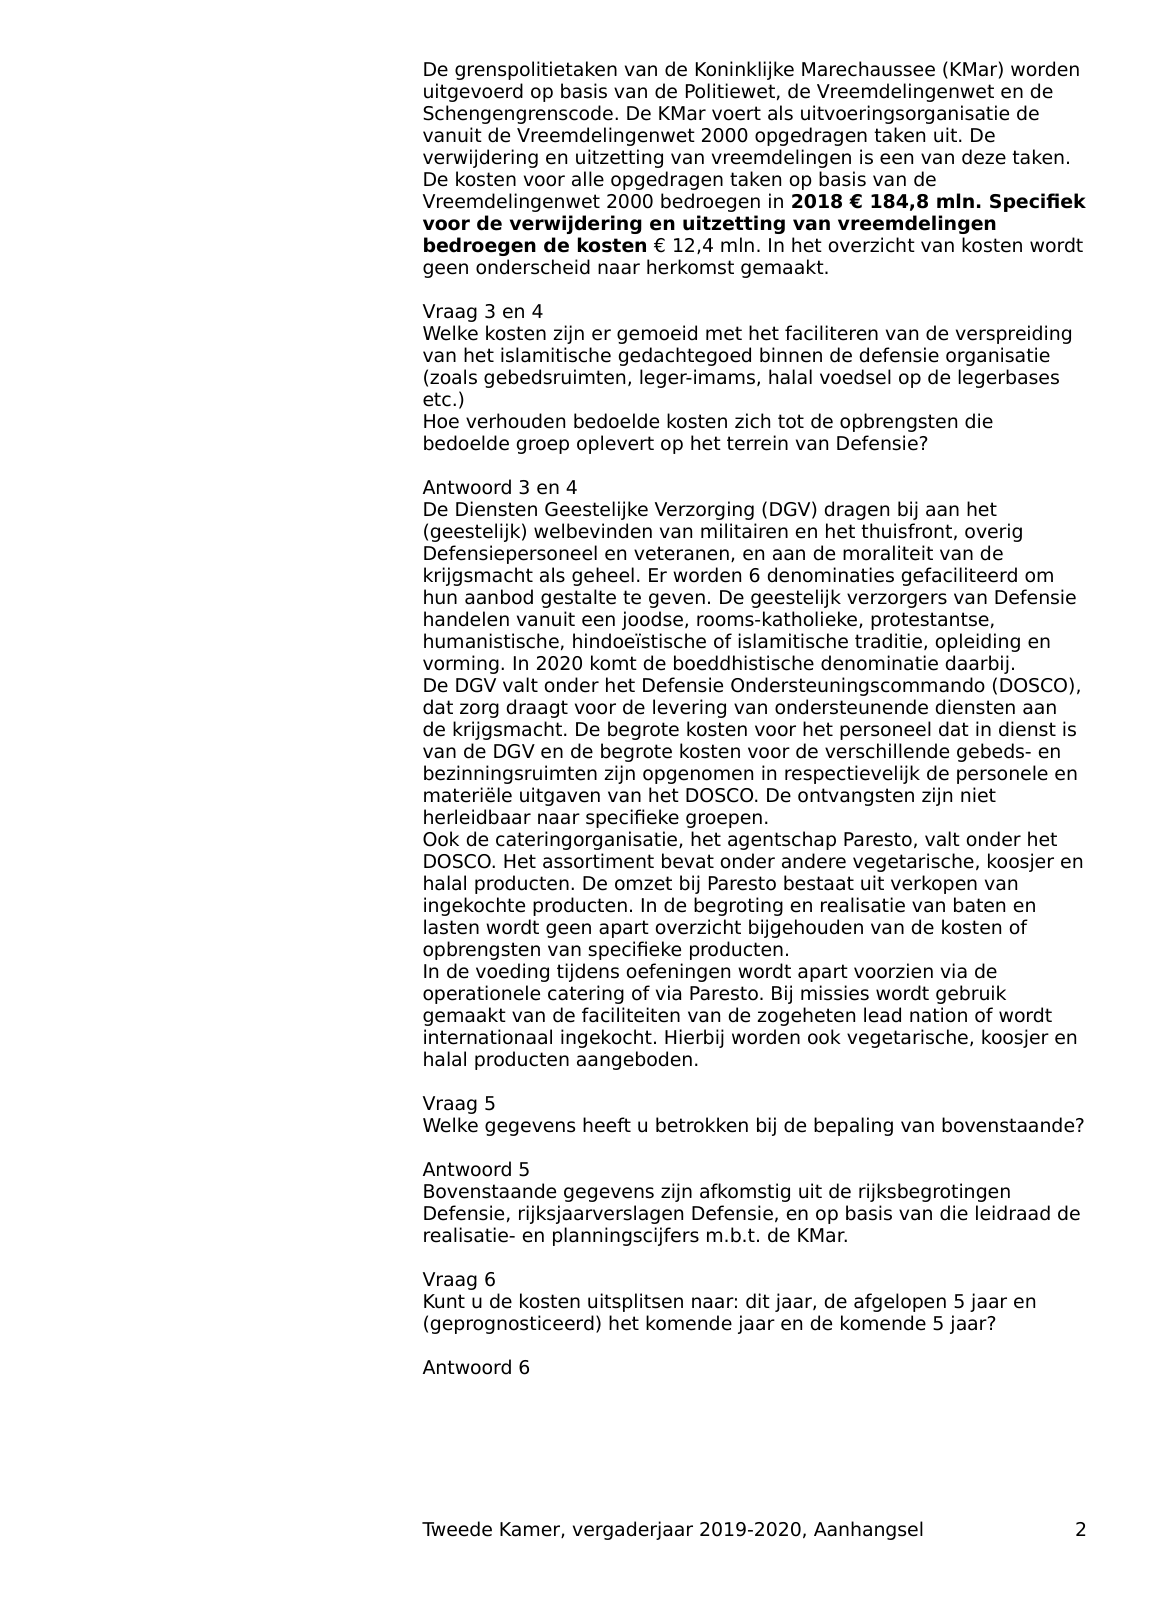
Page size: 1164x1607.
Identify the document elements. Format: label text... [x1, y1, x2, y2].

text Antwoord 6 [422, 1357, 1087, 1379]
text Antwoord 3 en 4 [422, 477, 1087, 499]
text Vraag 5 [422, 1093, 1087, 1115]
text Vraag 6 [422, 1269, 1087, 1291]
text Hoe verhouden bedoelde kosten zich tot de opbrengsten die bedoelde groep oplevert op het terrein van Defensie? [422, 411, 1087, 455]
text Ook de cateringorganisatie, het agentschap Paresto, valt onder het DOSCO. Het assortiment bevat onder andere vegetarische, koosjer en halal producten. De omzet bij Paresto bestaat uit verkopen van ingekochte producten. In de begroting en realisatie van baten en lasten wordt geen apart overzicht bijgehouden van de kosten of opbrengsten van specifieke producten. [422, 829, 1087, 961]
text De Diensten Geestelijke Verzorging (DGV) dragen bij aan het (geestelijk) welbevinden van militairen en het thuisfront, overig Defensiepersoneel en veteranen, en aan de moraliteit van de krijgsmacht als geheel. Er worden 6 denominaties gefaciliteerd om hun aanbod gestalte te geven. De geestelijk verzorgers van Defensie handelen vanuit een joodse, rooms-katholieke, protestantse, humanistische, hindoeïstische of islamitische traditie, opleiding en vorming. In 2020 komt de boeddhistische denominatie daarbij. [422, 499, 1087, 675]
text Bovenstaande gegevens zijn afkomstig uit de rijksbegrotingen Defensie, rijksjaarverslagen Defensie, en op basis van die leidraad de realisatie- en planningscijfers m.b.t. de KMar. [422, 1181, 1087, 1247]
text De grenspolitietaken van de Koninklijke Marechaussee (KMar) worden uitgevoerd op basis van de Politiewet, de Vreemdelingenwet en de Schengengrenscode. De KMar voert als uitvoeringsorganisatie de vanuit de Vreemdelingenwet 2000 opgedragen taken uit. De verwijdering en uitzetting van vreemdelingen is een van deze taken. [422, 59, 1087, 169]
text De DGV valt onder het Defensie Ondersteuningscommando (DOSCO), dat zorg draagt voor de levering van ondersteunende diensten aan de krijgsmacht. De begrote kosten voor het personeel dat in dienst is van de DGV en de begrote kosten voor de verschillende gebeds- en bezinningsruimten zijn opgenomen in respectievelijk de personele en materiële uitgaven van het DOSCO. De ontvangsten zijn niet herleidbaar naar specifieke groepen. [422, 675, 1087, 829]
text Vraag 3 en 4 [422, 301, 1087, 323]
text Antwoord 5 [422, 1159, 1087, 1181]
text De kosten voor alle opgedragen taken op basis van de Vreemdelingenwet 2000 bedroegen in 2018 € 184,8 mln. Specifiek voor de verwijdering en uitzetting van vreemdelingen bedroegen de kosten € 12,4 mln. In het overzicht van kosten wordt geen onderscheid naar herkomst gemaakt. [422, 169, 1087, 279]
text In de voeding tijdens oefeningen wordt apart voorzien via de operationele catering of via Paresto. Bij missies wordt gebruik gemaakt van de faciliteiten van de zogeheten lead nation of wordt internationaal ingekocht. Hierbij worden ook vegetarische, koosjer en halal producten aangeboden. [422, 961, 1087, 1071]
text Welke kosten zijn er gemoeid met het faciliteren van de verspreiding van het islamitische gedachtegoed binnen de defensie organisatie (zoals gebedsruimten, leger-imams, halal voedsel op de legerbases etc.) [422, 323, 1087, 411]
text Welke gegevens heeft u betrokken bij de bepaling van bovenstaande? [422, 1115, 1087, 1137]
text Kunt u de kosten uitsplitsen naar: dit jaar, de afgelopen 5 jaar en (geprognosticeerd) het komende jaar en de komende 5 jaar? [422, 1291, 1087, 1335]
